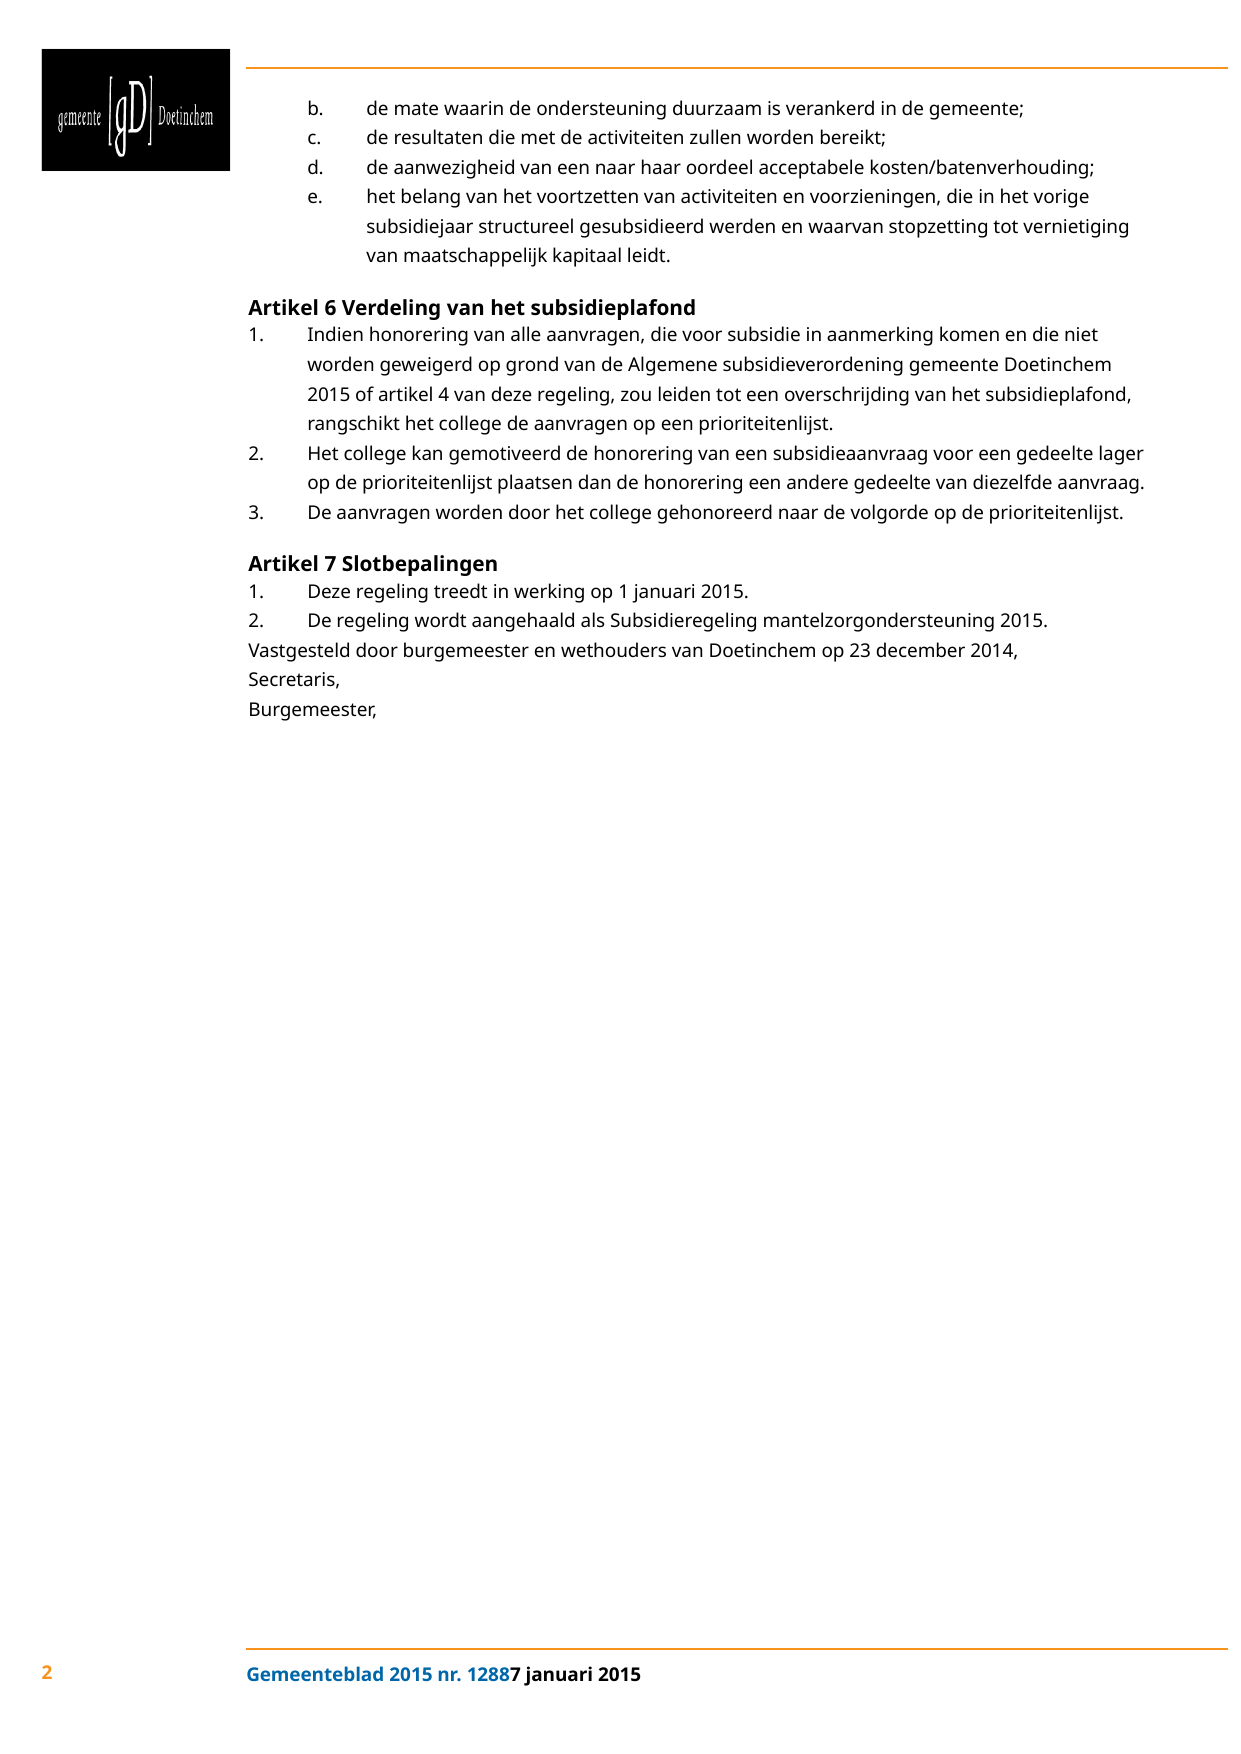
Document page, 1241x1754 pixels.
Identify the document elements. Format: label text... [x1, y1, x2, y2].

list De aanvragen worden door het college gehonoreerd naar de volgorde op de prioriteitenlijst. [248, 499, 1152, 525]
list Deze regeling treedt in werking op 1 januari 2015. [248, 578, 1152, 604]
list Het college kan gemotiveerd de honorering van een subsidieaanvraag voor een gedeelte lager op de prioriteitenlijst plaatsen dan de honorering een andere gedeelte van diezelfde aanvraag. [248, 440, 1152, 495]
list de mate waarin de ondersteuning duurzaam is verankerd in de gemeente; [307, 95, 1152, 121]
text Artikel 7 Slotbepalingen [248, 549, 1152, 578]
list De regeling wordt aangehaald als Subsidieregeling mantelzorgondersteuning 2015. [248, 607, 1152, 633]
text Artikel 6 Verdeling van het subsidieplafond [248, 293, 1152, 322]
list het belang van het voortzetten van activiteiten en voorzieningen, die in het vorige subsidiejaar structureel gesubsidieerd werden en waarvan stopzetting tot vernietiging van maatschappelijk kapitaal leidt. [307, 183, 1152, 268]
list de resultaten die met de activiteiten zullen worden bereikt; [307, 124, 1152, 150]
list de aanwezigheid van een naar haar oordeel acceptabele kosten/batenverhouding; [307, 154, 1152, 180]
list Indien honorering van alle aanvragen, die voor subsidie in aanmerking komen en die niet worden geweigerd op grond van de Algemene subsidieverordening gemeente Doetinchem 2015 of artikel 4 van deze regeling, zou leiden tot een overschrijding van het subsidieplafond, rangschikt het college de aanvragen op een prioriteitenlijst. [248, 322, 1152, 436]
text Vastgesteld door burgemeester en wethouders van Doetinchem op 23 december 2014, [248, 637, 1152, 663]
text Secretaris, [248, 667, 1152, 692]
text Burgemeester, [248, 696, 1152, 722]
picture [41, 47, 231, 172]
